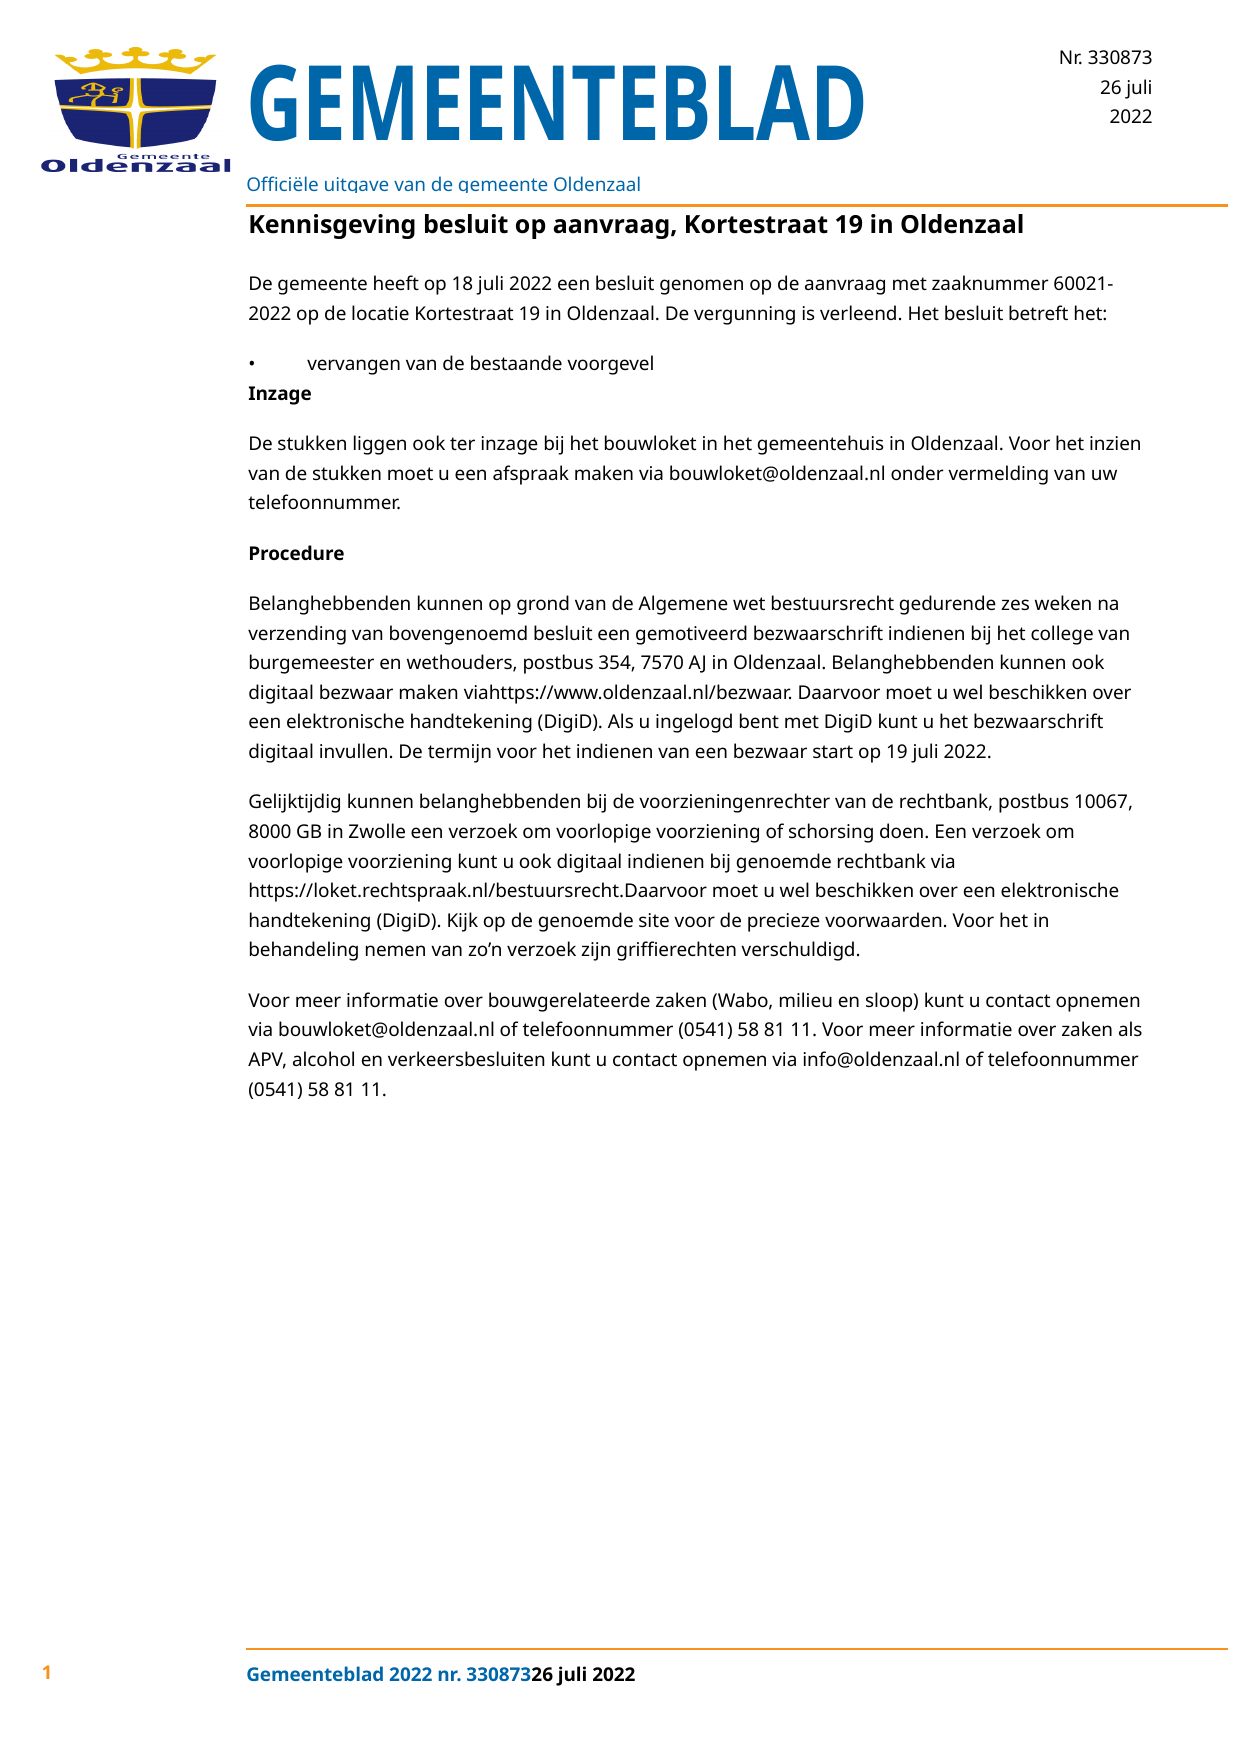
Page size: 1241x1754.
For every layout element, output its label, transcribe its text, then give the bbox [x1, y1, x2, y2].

text De gemeente heeft op 18 juli 2022 een besluit genomen op de aanvraag met zaaknummer 60021-2022 op de locatie Kortestraat 19 in Oldenzaal. De vergunning is verleend. Het besluit betreft het: [248, 270, 1152, 326]
text Voor meer informatie over bouwgerelateerde zaken (Wabo, milieu en sloop) kunt u contact opnemen via bouwloket@oldenzaal.nl of telefoonnummer (0541) 58 81 11. Voor meer informatie over zaken als APV, alcohol en verkeersbesluiten kunt u contact opnemen via info@oldenzaal.nl of telefoonnummer (0541) 58 81 11. [248, 987, 1152, 1101]
text De stukken liggen ook ter inzage bij het bouwloket in het gemeentehuis in Oldenzaal. Voor het inzien van de stukken moet u een afspraak maken via bouwloket@oldenzaal.nl onder vermelding van uw telefoonnummer. [248, 430, 1152, 515]
picture [41, 47, 231, 172]
text Procedure [248, 540, 1152, 566]
text Kennisgeving besluit op aanvraag, Kortestraat 19 in Oldenzaal [248, 207, 1152, 241]
text Gelijktijdig kunnen belanghebbenden bij de voorzieningenrechter van de rechtbank, postbus 10067, 8000 GB in Zwolle een verzoek om voorlopige voorziening of schorsing doen. Een verzoek om voorlopige voorziening kunt u ook digitaal indienen bij genoemde rechtbank via https://loket.rechtspraak.nl/bestuursrecht.Daarvoor moet u wel beschikken over een elektronische handtekening (DigiD). Kijk op de genoemde site voor de precieze voorwaarden. Voor het in behandeling nemen van zo’n verzoek zijn griffierechten verschuldigd. [248, 789, 1152, 962]
list vervangen van de bestaande voorgevel [248, 350, 1152, 376]
text Belanghebbenden kunnen op grond van de Algemene wet bestuursrecht gedurende zes weken na verzending van bovengenoemd besluit een gemotiveerd bezwaarschrift indienen bij het college van burgemeester en wethouders, postbus 354, 7570 AJ in Oldenzaal. Belanghebbenden kunnen ook digitaal bezwaar maken viahttps://www.oldenzaal.nl/bezwaar. Daarvoor moet u wel beschikken over een elektronische handtekening (DigiD). Als u ingelogd bent met DigiD kunt u het bezwaarschrift digitaal invullen. De termijn voor het indienen van een bezwaar start op 19 juli 2022. [248, 590, 1152, 764]
text Inzage [248, 380, 1152, 406]
